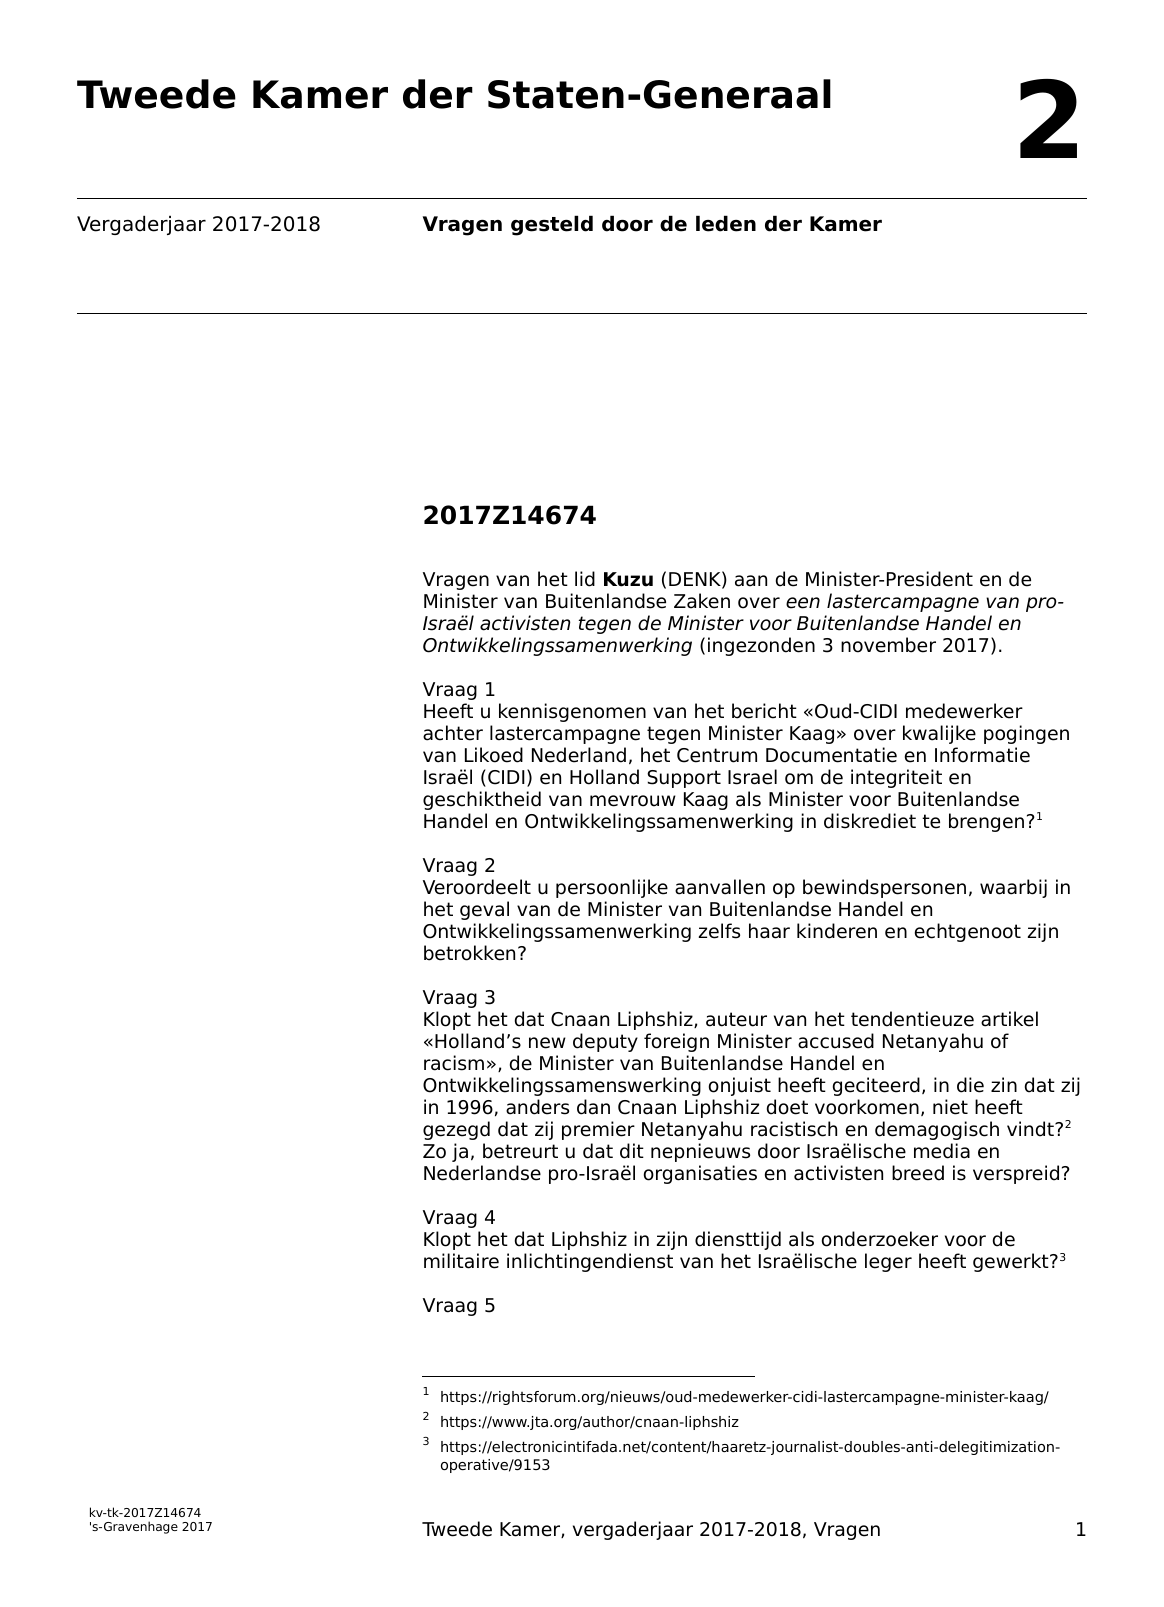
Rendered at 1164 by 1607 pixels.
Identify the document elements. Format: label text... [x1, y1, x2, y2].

text Klopt het dat Liphshiz in zijn diensttijd als onderzoeker voor de militaire inlichtingendienst van het Israëlische leger heeft gewerkt? [422, 1229, 1087, 1273]
text Vraag 1 [422, 679, 1087, 701]
text 2017Z14674 [422, 501, 1087, 531]
text https://rightsforum.org/nieuws/oud-medewerker-cidi-lastercampagne-minister-kaag/ [422, 1385, 1087, 1407]
text https://www.jta.org/author/cnaan-liphshiz [422, 1410, 1087, 1432]
text Vraag 4 [422, 1207, 1087, 1229]
text Vraag 5 [422, 1295, 1087, 1317]
table_cell Vergaderjaar 2017-2018 [77, 199, 422, 313]
text https://electronicintifada.net/content/haaretz-journalist-doubles-anti-delegitimization-operative/9153 [422, 1435, 1087, 1474]
text 's-Gravenhage 2017 [88, 1520, 323, 1534]
table_header 2 [886, 59, 1087, 198]
table_header Tweede Kamer der Staten-Generaal [77, 59, 886, 198]
text Veroordeelt u persoonlijke aanvallen op bewindspersonen, waarbij in het geval van de Minister van Buitenlandse Handel en Ontwikkelingssamenwerking zelfs haar kinderen en echtgenoot zijn betrokken? [422, 877, 1087, 965]
text Vraag 3 [422, 987, 1087, 1009]
text Klopt het dat Cnaan Liphshiz, auteur van het tendentieuze artikel «Holland’s new deputy foreign Minister accused Netanyahu of racism», de Minister van Buitenlandse Handel en Ontwikkelingssamenswerking onjuist heeft geciteerd, in die zin dat zij in 1996, anders dan Cnaan Liphshiz doet voorkomen, niet heeft gezegd dat zij premier Netanyahu racistisch en demagogisch vindt? Zo ja, betreurt u dat dit nepnieuws door Israëlische media en Nederlandse pro-Israël organisaties en activisten breed is verspreid? [422, 1009, 1087, 1185]
table_cell Vragen gesteld door de leden der Kamer [422, 199, 1087, 313]
text Heeft u kennisgenomen van het bericht «Oud-CIDI medewerker achter lastercampagne tegen Minister Kaag» over kwalijke pogingen van Likoed Nederland, het Centrum Documentatie en Informatie Israël (CIDI) en Holland Support Israel om de integriteit en geschiktheid van mevrouw Kaag als Minister voor Buitenlandse Handel en Ontwikkelingssamenwerking in diskrediet te brengen? [422, 701, 1087, 833]
text Vraag 2 [422, 855, 1087, 877]
text kv-tk-2017Z14674 [88, 1506, 323, 1520]
text Vragen van het lid Kuzu (DENK) aan de Minister-President en de Minister van Buitenlandse Zaken over een lastercampagne van pro-Israël activisten tegen de Minister voor Buitenlandse Handel en Ontwikkelingssamenwerking (ingezonden 3 november 2017). [422, 569, 1087, 657]
